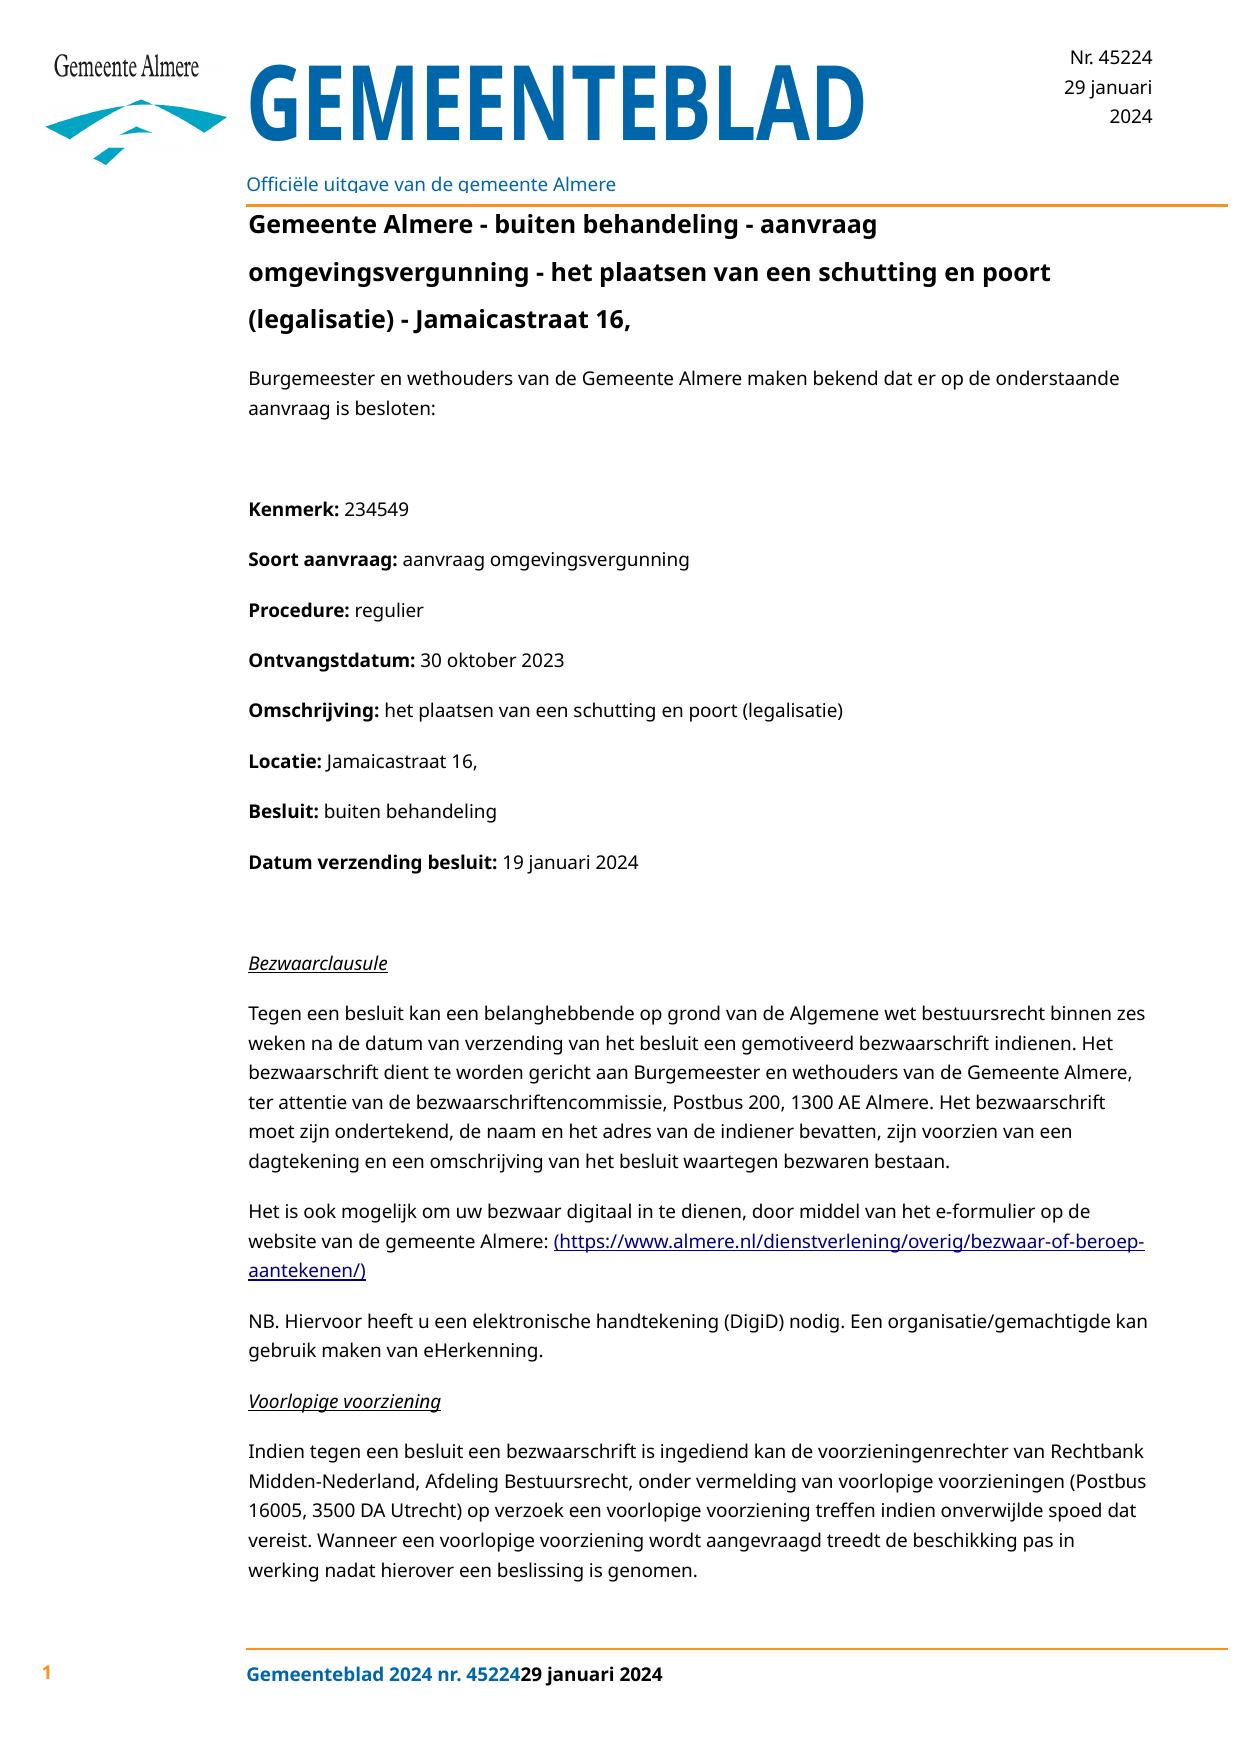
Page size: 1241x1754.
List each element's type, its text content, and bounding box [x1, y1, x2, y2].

text Het is ook mogelijk om uw bezwaar digitaal in te dienen, door middel van het e-formulier op de website van de gemeente Almere: (https://www.almere.nl/dienstverlening/overig/bezwaar-of-beroep-aantekenen/) [248, 1198, 1152, 1283]
text Gemeente Almere - buiten behandeling - aanvraag omgevingsvergunning - het plaatsen van een schutting en poort (legalisatie) - Jamaicastraat 16, [248, 207, 1152, 336]
text Soort aanvraag: aanvraag omgevingsvergunning [248, 546, 1152, 572]
text Burgemeester en wethouders van de Gemeente Almere maken bekend dat er op de onderstaande aanvraag is besloten: [248, 366, 1152, 421]
picture [41, 47, 231, 172]
text Omschrijving: het plaatsen van een schutting en poort (legalisatie) [248, 698, 1152, 723]
text Locatie: Jamaicastraat 16, [248, 748, 1152, 774]
text Ontvangstdatum: 30 oktober 2023 [248, 647, 1152, 673]
text Bezwaarclausule [248, 950, 1152, 975]
text Indien tegen een besluit een bezwaarschrift is ingediend kan de voorzieningenrechter van Rechtbank Midden-Nederland, Afdeling Bestuursrecht, onder vermelding van voorlopige voorzieningen (Postbus 16005, 3500 DA Utrecht) op verzoek een voorlopige voorziening treffen indien onverwijlde spoed dat vereist. Wanneer een voorlopige voorziening wordt aangevraagd treedt de beschikking pas in werking nadat hierover een beslissing is genomen. [248, 1438, 1152, 1582]
text Tegen een besluit kan een belanghebbende op grond van de Algemene wet bestuursrecht binnen zes weken na de datum van verzending van het besluit een gemotiveerd bezwaarschrift indienen. Het bezwaarschrift dient te worden gericht aan Burgemeester en wethouders van de Gemeente Almere, ter attentie van de bezwaarschriftencommissie, Postbus 200, 1300 AE Almere. Het bezwaarschrift moet zijn ondertekend, de naam en het adres van de indiener bevatten, zijn voorzien van een dagtekening en een omschrijving van het besluit waartegen bezwaren bestaan. [248, 1000, 1152, 1174]
text NB. Hiervoor heeft u een elektronische handtekening (DigiD) nodig. Een organisatie/gemachtigde kan gebruik maken van eHerkenning. [248, 1308, 1152, 1363]
text Besluit: buiten behandeling [248, 798, 1152, 824]
text Kenmerk: 234549 [248, 496, 1152, 522]
text Voorlopige voorziening [248, 1388, 1152, 1414]
text Procedure: regulier [248, 597, 1152, 622]
text Datum verzending besluit: 19 januari 2024 [248, 849, 1152, 874]
